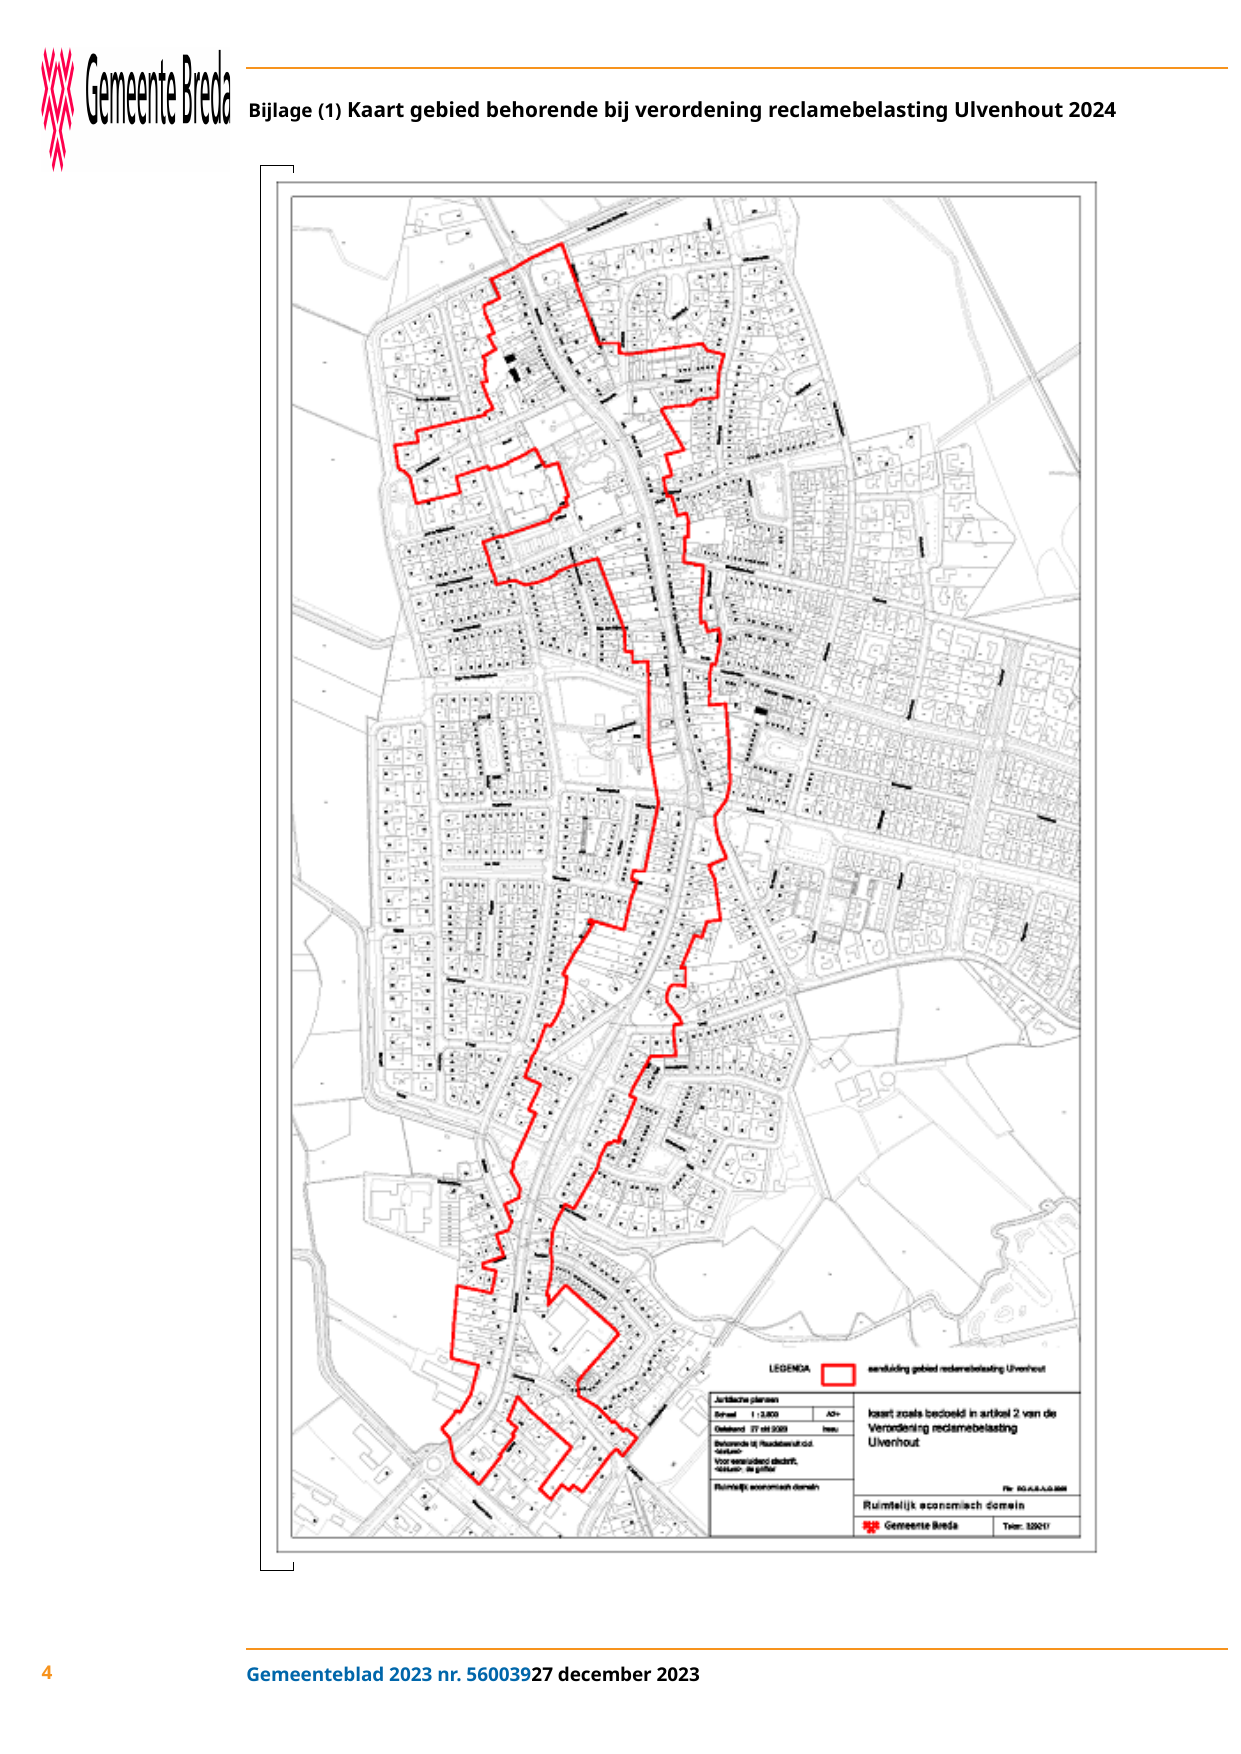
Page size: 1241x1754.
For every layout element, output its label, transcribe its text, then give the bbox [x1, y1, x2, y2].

text Bijlage (1) Kaart gebied behorende bij verordening reclamebelasting Ulvenhout 2024 [248, 95, 1152, 123]
picture [268, 173, 1106, 1562]
picture [41, 47, 231, 172]
